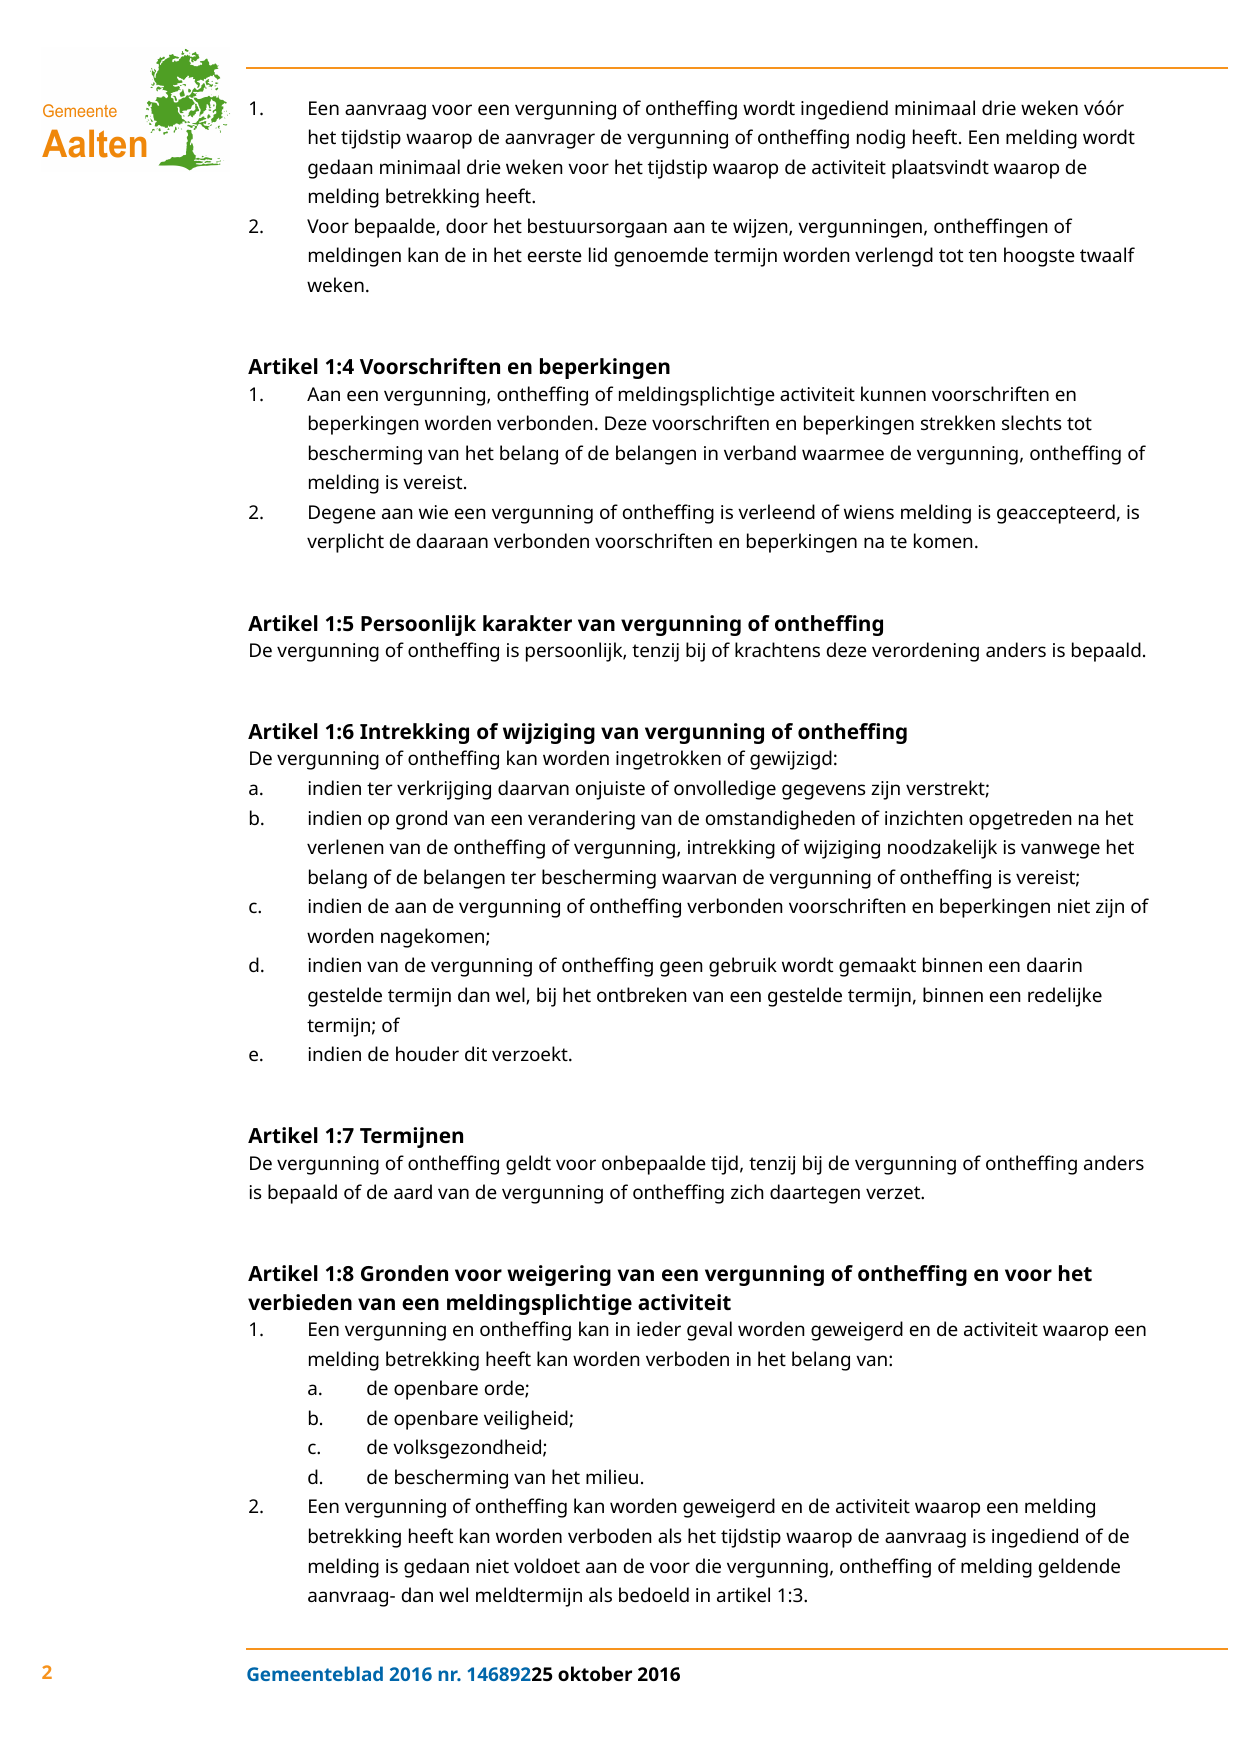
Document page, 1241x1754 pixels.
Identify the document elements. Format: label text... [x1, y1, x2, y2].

list indien van de vergunning of ontheffing geen gebruik wordt gemaakt binnen een daarin gestelde termijn dan wel, bij het ontbreken van een gestelde termijn, binnen een redelijke termijn; of [248, 953, 1152, 1037]
list de bescherming van het milieu. [307, 1464, 1152, 1490]
list de volksgezondheid; [307, 1434, 1152, 1460]
list Een vergunning of ontheffing kan worden geweigerd en de activiteit waarop een melding betrekking heeft kan worden verboden als het tijdstip waarop de aanvraag is ingediend of de melding is gedaan niet voldoet aan de voor die vergunning, ontheffing of melding geldende aanvraag- dan wel meldtermijn als bedoeld in artikel 1:3. [248, 1494, 1152, 1608]
list indien de houder dit verzoekt. [248, 1041, 1152, 1067]
list Voor bepaalde, door het bestuursorgaan aan te wijzen, vergunningen, ontheffingen of meldingen kan de in het eerste lid genoemde termijn worden verlengd tot ten hoogste twaalf weken. [248, 213, 1152, 298]
picture [41, 47, 231, 172]
list Een vergunning en ontheffing kan in ieder geval worden geweigerd en de activiteit waarop een melding betrekking heeft kan worden verboden in het belang van: [248, 1316, 1152, 1372]
text Artikel 1:5 Persoonlijk karakter van vergunning of ontheffing [248, 609, 1152, 637]
list de openbare orde; [307, 1375, 1152, 1401]
text Artikel 1:7 Termijnen [248, 1121, 1152, 1150]
text De vergunning of ontheffing geldt voor onbepaalde tijd, tenzij bij de vergunning of ontheffing anders is bepaald of de aard van de vergunning of ontheffing zich daartegen verzet. [248, 1150, 1152, 1205]
text De vergunning of ontheffing kan worden ingetrokken of gewijzigd: [248, 746, 1152, 771]
text Artikel 1:6 Intrekking of wijziging van vergunning of ontheffing [248, 717, 1152, 746]
text Artikel 1:4 Voorschriften en beperkingen [248, 352, 1152, 381]
list Een aanvraag voor een vergunning of ontheffing wordt ingediend minimaal drie weken vóór het tijdstip waarop de aanvrager de vergunning of ontheffing nodig heeft. Een melding wordt gedaan minimaal drie weken voor het tijdstip waarop de activiteit plaatsvindt waarop de melding betrekking heeft. [248, 95, 1152, 209]
list indien op grond van een verandering van de omstandigheden of inzichten opgetreden na het verlenen van de ontheffing of vergunning, intrekking of wijziging noodzakelijk is vanwege het belang of de belangen ter bescherming waarvan de vergunning of ontheffing is vereist; [248, 805, 1152, 889]
list Aan een vergunning, ontheffing of meldingsplichtige activiteit kunnen voorschriften en beperkingen worden verbonden. Deze voorschriften en beperkingen strekken slechts tot bescherming van het belang of de belangen in verband waarmee de vergunning, ontheffing of melding is vereist. [248, 381, 1152, 495]
list Degene aan wie een vergunning of ontheffing is verleend of wiens melding is geaccepteerd, is verplicht de daaraan verbonden voorschriften en beperkingen na te komen. [248, 499, 1152, 554]
list indien de aan de vergunning of ontheffing verbonden voorschriften en beperkingen niet zijn of worden nagekomen; [248, 893, 1152, 949]
list de openbare veiligheid; [307, 1405, 1152, 1431]
list indien ter verkrijging daarvan onjuiste of onvolledige gegevens zijn verstrekt; [248, 775, 1152, 801]
text Artikel 1:8 Gronden voor weigering van een vergunning of ontheffing en voor het verbieden van een meldingsplichtige activiteit [248, 1259, 1152, 1316]
text De vergunning of ontheffing is persoonlijk, tenzij bij of krachtens deze verordening anders is bepaald. [248, 637, 1152, 663]
